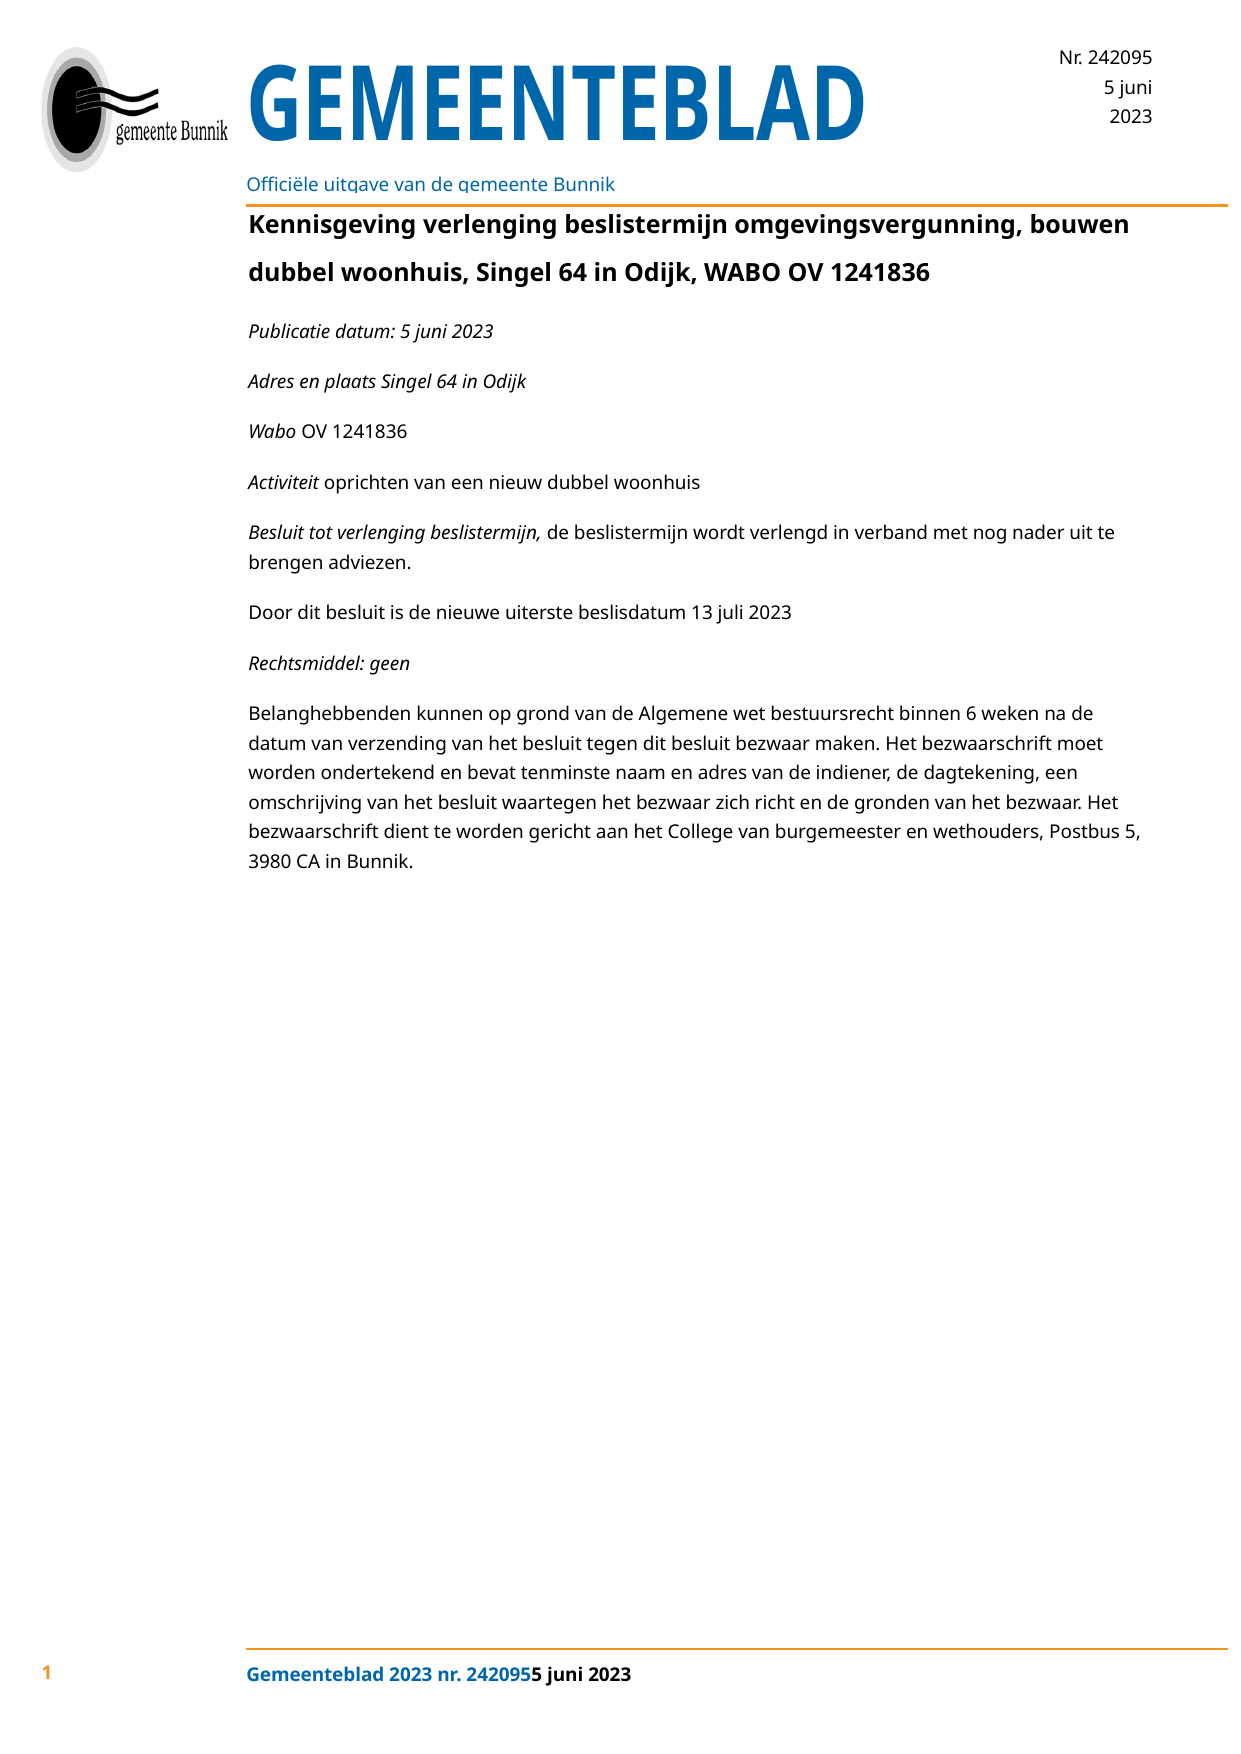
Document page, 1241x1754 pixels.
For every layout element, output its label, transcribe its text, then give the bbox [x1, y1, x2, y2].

text Rechtsmiddel: geen [248, 650, 1152, 676]
text Adres en plaats Singel 64 in Odijk [248, 368, 1152, 394]
text Kennisgeving verlenging beslistermijn omgevingsvergunning, bouwen dubbel woonhuis, Singel 64 in Odijk, WABO OV 1241836 [248, 207, 1152, 288]
text Belanghebbenden kunnen op grond van de Algemene wet bestuursrecht binnen 6 weken na de datum van verzending van het besluit tegen dit besluit bezwaar maken. Het bezwaarschrift moet worden ondertekend en bevat tenminste naam en adres van de indiener, de dagtekening, een omschrijving van het besluit waartegen het bezwaar zich richt en de gronden van het bezwaar. Het bezwaarschrift dient te worden gericht aan het College van burgemeester en wethouders, Postbus 5, 3980 CA in Bunnik. [248, 700, 1152, 874]
text Door dit besluit is de nieuwe uiterste beslisdatum 13 juli 2023 [248, 599, 1152, 625]
text Activiteit oprichten van een nieuw dubbel woonhuis [248, 469, 1152, 495]
picture [41, 47, 231, 172]
text Wabo OV 1241836 [248, 419, 1152, 444]
text Besluit tot verlenging beslistermijn, de beslistermijn wordt verlengd in verband met nog nader uit te brengen adviezen. [248, 519, 1152, 575]
text Publicatie datum: 5 juni 2023 [248, 318, 1152, 344]
